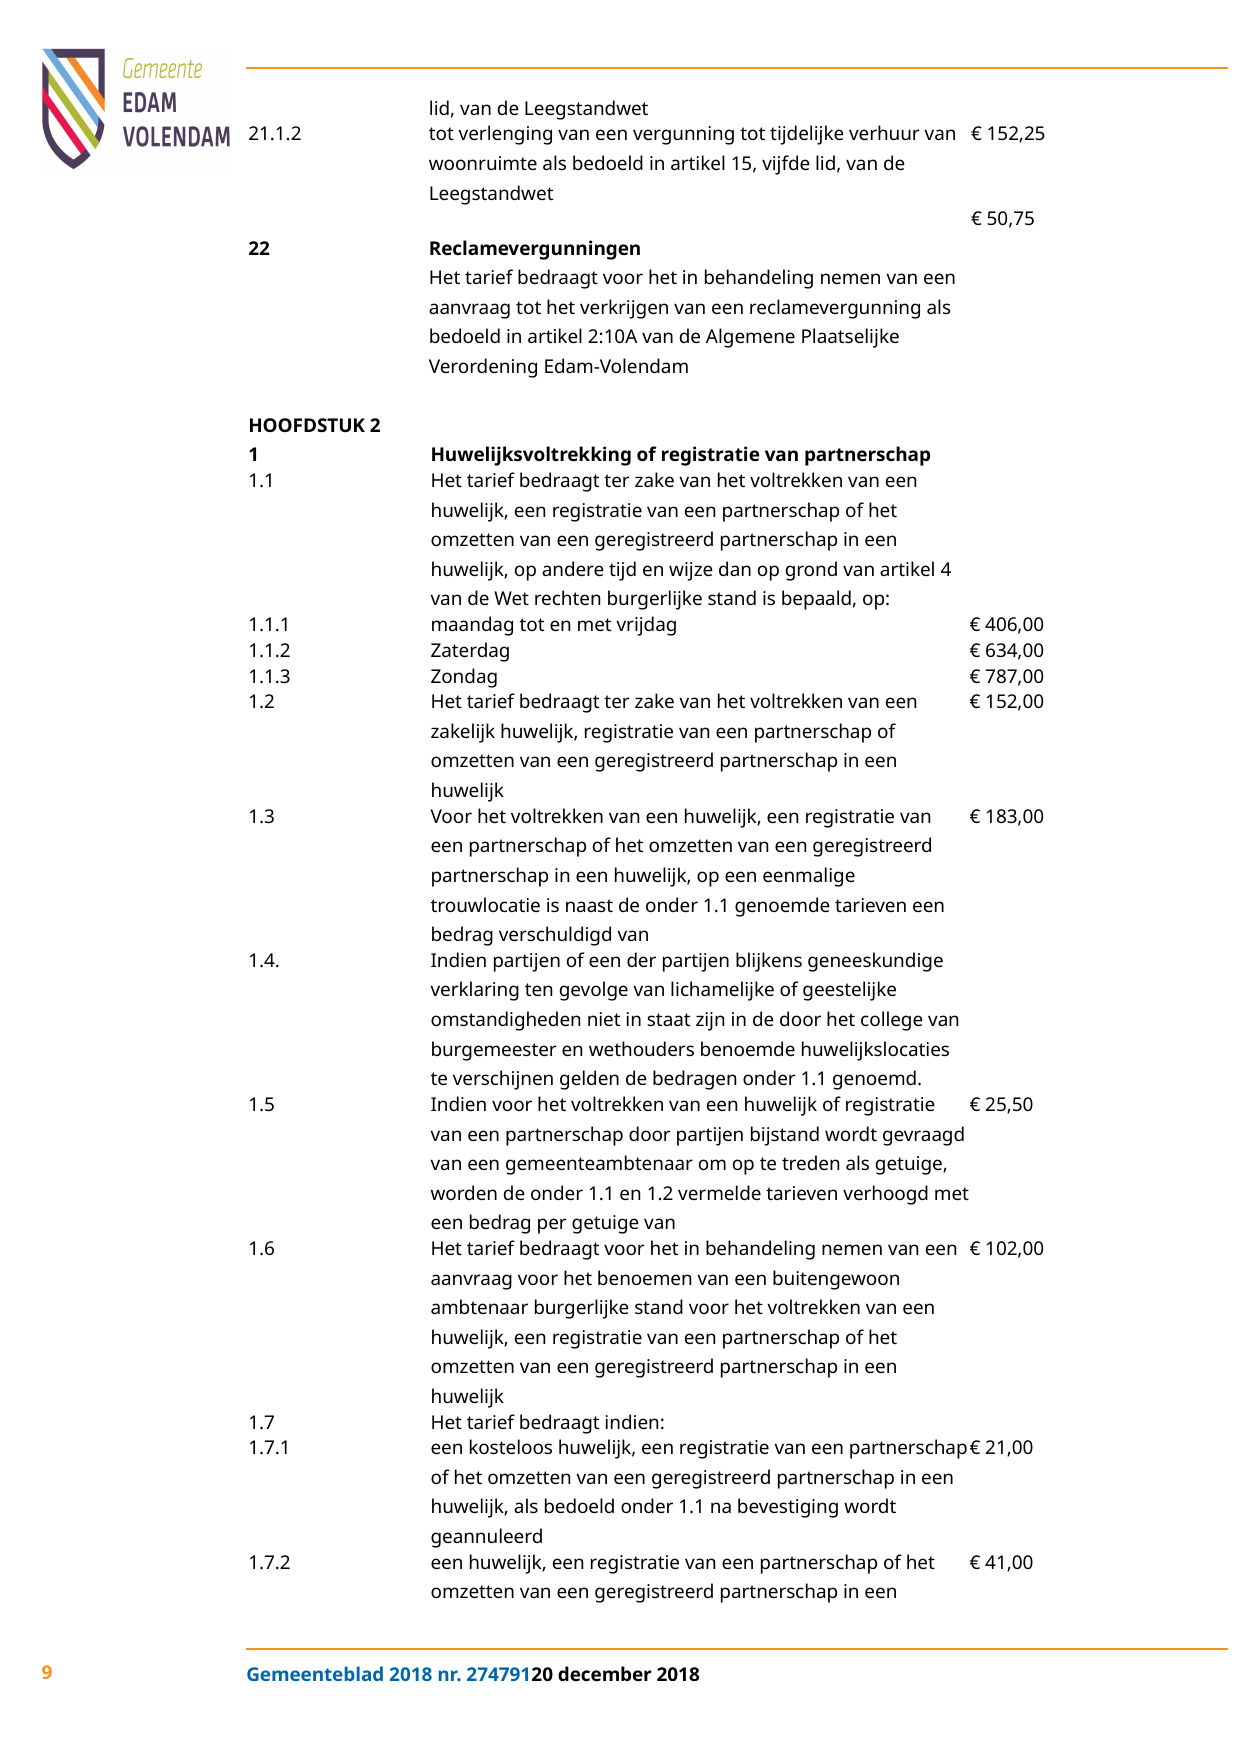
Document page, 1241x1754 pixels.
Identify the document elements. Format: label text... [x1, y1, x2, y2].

table_cell Zaterdag [430, 637, 969, 663]
table_cell 1.1.2 [248, 637, 430, 663]
picture [41, 47, 231, 172]
table_cell 22 [248, 205, 429, 379]
table_cell lid, van de Leegstandwet [429, 95, 971, 121]
table_cell Het tarief bedraagt ter zake van het voltrekken van een zakelijk huwelijk, registratie van een partnerschap of omzetten van een geregistreerd partnerschap in een huwelijk [430, 689, 969, 803]
table_cell Zondag [430, 663, 969, 688]
table_cell tot verlenging van een vergunning tot tijdelijke verhuur van woonruimte als bedoeld in artikel 15, vijfde lid, van de Leegstandwet [429, 121, 971, 205]
table_cell Indien voor het voltrekken van een huwelijk of registratie van een partnerschap door partijen bijstand wordt gevraagd van een gemeenteambtenaar om op te treden als getuige, worden de onder 1.1 en 1.2 vermelde tarieven verhoogd met een bedrag per getuige van [430, 1091, 969, 1235]
table_header Huwelijksvoltrekking of registratie van partnerschap [430, 442, 969, 467]
table_cell 1.7 [248, 1409, 430, 1434]
table_cell Indien partijen of een der partijen blijkens geneeskundige verklaring ten gevolge van lichamelijke of geestelijke omstandigheden niet in staat zijn in de door het college van burgemeester en wethouders benoemde huwelijkslocaties te verschijnen gelden de bedragen onder 1.1 genoemd. [430, 947, 969, 1091]
table_cell € 152,25 [971, 121, 1152, 205]
table_cell € 102,00 [969, 1235, 1152, 1409]
table_cell € 183,00 [969, 803, 1152, 947]
table_header 1 [248, 442, 430, 467]
table_cell [248, 95, 429, 121]
table_cell 21.1.2 [248, 121, 429, 205]
table_cell Voor het voltrekken van een huwelijk, een registratie van een partnerschap of het omzetten van een geregistreerd partnerschap in een huwelijk, op een eenmalige trouwlocatie is naast de onder 1.1 genoemde tarieven een bedrag verschuldigd van [430, 803, 969, 947]
table_cell maandag tot en met vrijdag [430, 611, 969, 637]
table_cell een huwelijk, een registratie van een partnerschap of het omzetten van een geregistreerd partnerschap in een [430, 1549, 969, 1604]
table_cell 1.1.3 [248, 663, 430, 688]
text HOOFDSTUK 2 [248, 412, 1152, 438]
table_cell € 50,75 [971, 205, 1152, 379]
table_header [969, 442, 1152, 467]
table_cell € 152,00 [969, 689, 1152, 803]
table_cell Het tarief bedraagt ter zake van het voltrekken van een huwelijk, een registratie van een partnerschap of het omzetten van een geregistreerd partnerschap in een huwelijk, op andere tijd en wijze dan op grond van artikel 4 van de Wet rechten burgerlijke stand is bepaald, op: [430, 467, 969, 611]
table_cell 1.5 [248, 1091, 430, 1235]
table_cell 1.2 [248, 689, 430, 803]
table_cell € 634,00 [969, 637, 1152, 663]
table_cell 1.1 [248, 467, 430, 611]
table_cell 1.3 [248, 803, 430, 947]
table_cell 1.4. [248, 947, 430, 1091]
table_cell [969, 1409, 1152, 1434]
table_cell 1.6 [248, 1235, 430, 1409]
table_cell [969, 467, 1152, 611]
table_cell Het tarief bedraagt indien: [430, 1409, 969, 1434]
table_cell € 406,00 [969, 611, 1152, 637]
table_cell [971, 95, 1152, 121]
table_cell Het tarief bedraagt voor het in behandeling nemen van een aanvraag voor het benoemen van een buitengewoon ambtenaar burgerlijke stand voor het voltrekken van een huwelijk, een registratie van een partnerschap of het omzetten van een geregistreerd partnerschap in een huwelijk [430, 1235, 969, 1409]
table_cell Reclamevergunningen Het tarief bedraagt voor het in behandeling nemen van een aanvraag tot het verkrijgen van een reclamevergunning als bedoeld in artikel 2:10A van de Algemene Plaatselijke Verordening Edam-Volendam [429, 205, 971, 379]
table_cell € 25,50 [969, 1091, 1152, 1235]
table_cell € 21,00 [969, 1435, 1152, 1549]
table_cell 1.7.2 [248, 1549, 430, 1604]
table_cell 1.1.1 [248, 611, 430, 637]
table_cell € 787,00 [969, 663, 1152, 688]
table_cell een kosteloos huwelijk, een registratie van een partnerschap of het omzetten van een geregistreerd partnerschap in een huwelijk, als bedoeld onder 1.1 na bevestiging wordt geannuleerd [430, 1435, 969, 1549]
table_cell € 41,00 [969, 1549, 1152, 1604]
table_cell 1.7.1 [248, 1435, 430, 1549]
table_cell [969, 947, 1152, 1091]
